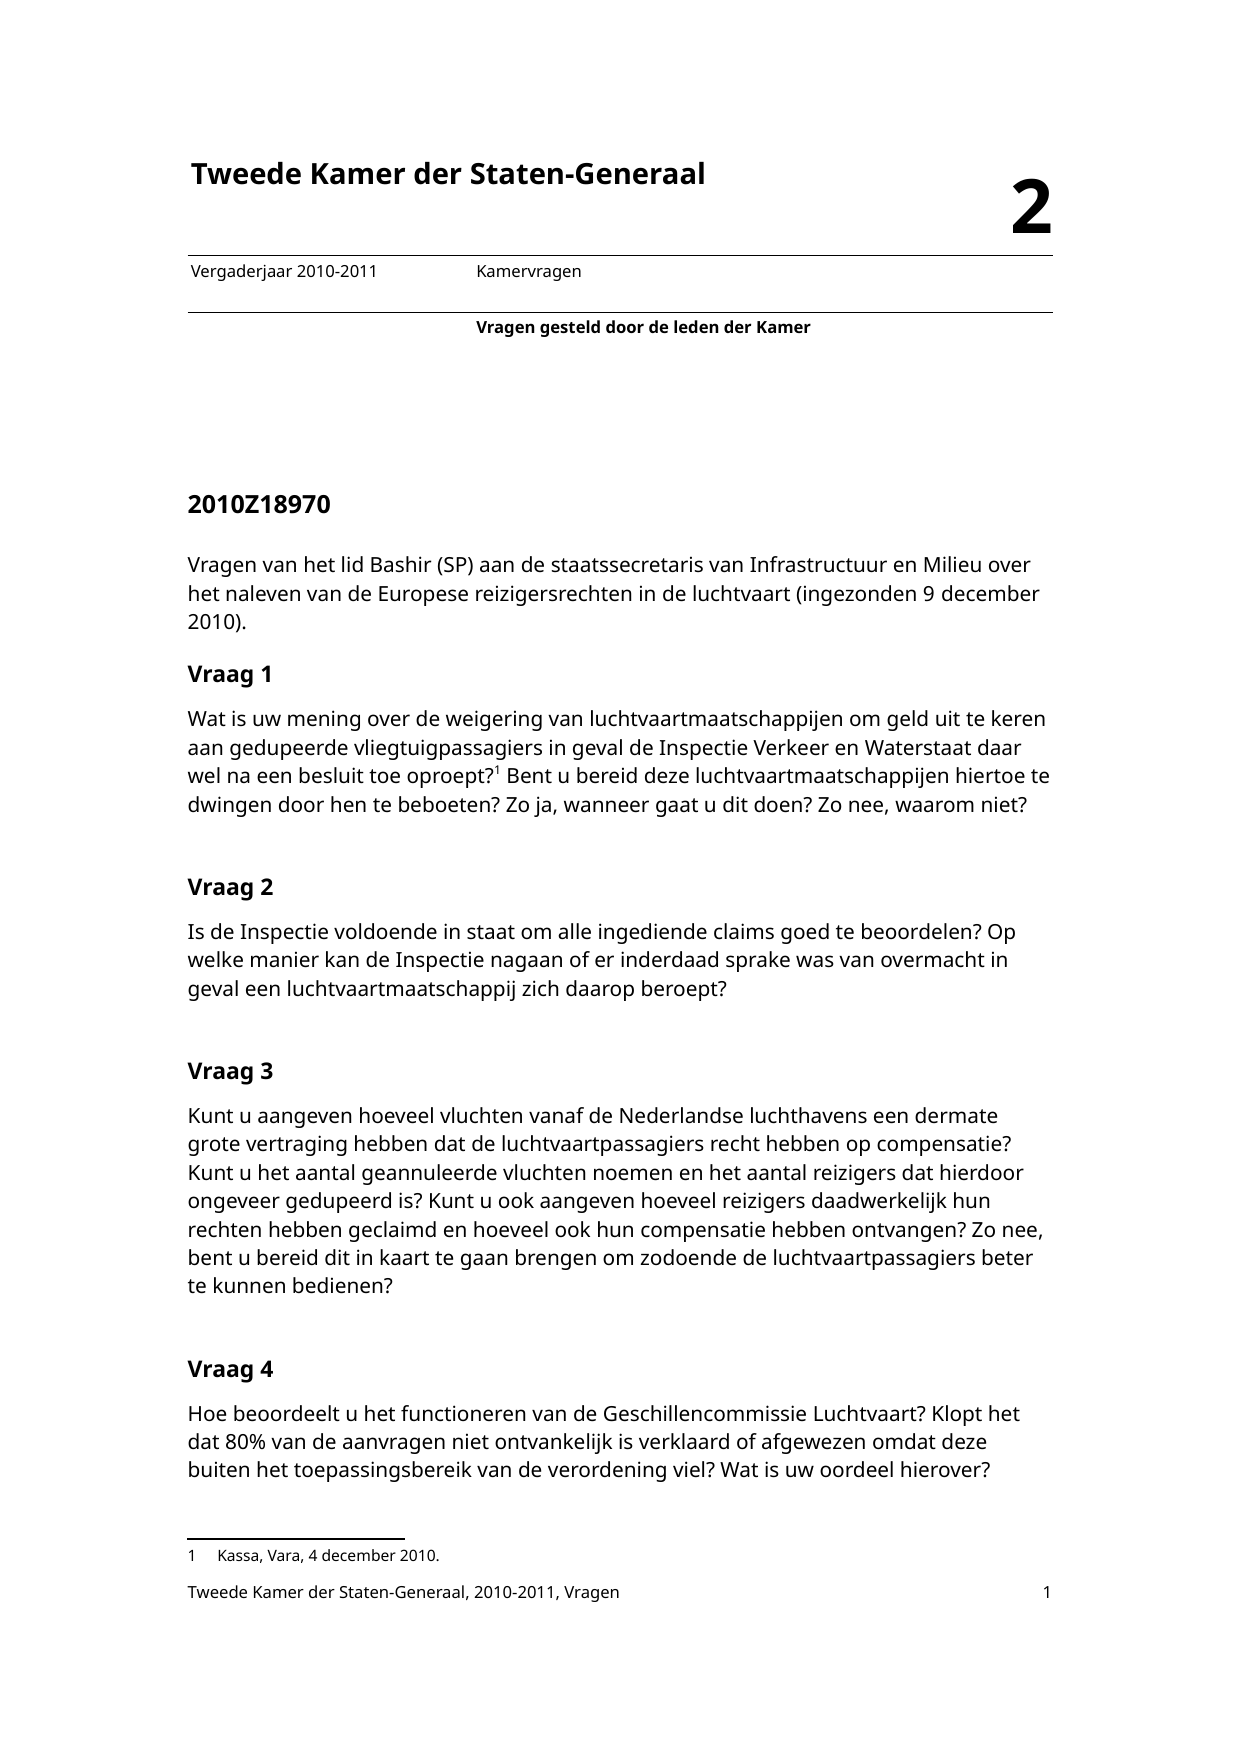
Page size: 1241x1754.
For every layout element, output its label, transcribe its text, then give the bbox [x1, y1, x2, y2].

table_cell Kamervragen [473, 256, 1053, 312]
text Wat is uw mening over de weigering van luchtvaartmaatschappijen om geld uit te keren aan gedupeerde vliegtuigpassagiers in geval de Inspectie Verkeer en Waterstaat daar wel na een besluit toe oproept? Bent u bereid deze luchtvaartmaatschappijen hiertoe te dwingen door hen te beboeten? Zo ja, wanneer gaat u dit doen? Zo nee, waarom niet? [187, 704, 1053, 818]
text Kassa, Vara, 4 december 2010. [187, 1538, 1053, 1566]
text 2010Z18970 [187, 487, 1053, 521]
text Vragen van het lid Bashir (SP) aan de staatssecretaris van Infrastructuur en Milieu over het naleven van de Europese reizigersrechten in de luchtvaart (ingezonden 9 december 2010). [187, 550, 1053, 636]
table_cell Vragen gesteld door de leden der Kamer [473, 313, 1053, 339]
subtitle Vraag 4 [187, 1352, 1053, 1384]
text Hoe beoordeelt u het functioneren van de Geschillencommissie Luchtvaart? Klopt het dat 80% van de aanvragen niet ontvankelijk is verklaard of afgewezen omdat deze buiten het toepassingsbereik van de verordening viel? Wat is uw oordeel hierover? [187, 1399, 1053, 1484]
table_header 2 [880, 150, 1053, 255]
text Kunt u aangeven hoeveel vluchten vanaf de Nederlandse luchthavens een dermate grote vertraging hebben dat de luchtvaartpassagiers recht hebben op compensatie? Kunt u het aantal geannuleerde vluchten noemen en het aantal reizigers dat hierdoor ongeveer gedupeerd is? Kunt u ook aangeven hoeveel reizigers daadwerkelijk hun rechten hebben geclaimd en hoeveel ook hun compensatie hebben ontvangen? Zo nee, bent u bereid dit in kaart te gaan brengen om zodoende de luchtvaartpassagiers beter te kunnen bedienen? [187, 1101, 1053, 1300]
table_cell [188, 313, 473, 339]
table_header Tweede Kamer der Staten-Generaal [188, 150, 879, 255]
subtitle Vraag 3 [187, 1055, 1053, 1086]
table_cell Vergaderjaar 2010-2011 [188, 256, 473, 312]
subtitle Vraag 1 [187, 658, 1053, 689]
subtitle Vraag 2 [187, 871, 1053, 902]
text Is de Inspectie voldoende in staat om alle ingediende claims goed te beoordelen? Op welke manier kan de Inspectie nagaan of er inderdaad sprake was van overmacht in geval een luchtvaartmaatschappij zich daarop beroept? [187, 917, 1053, 1002]
